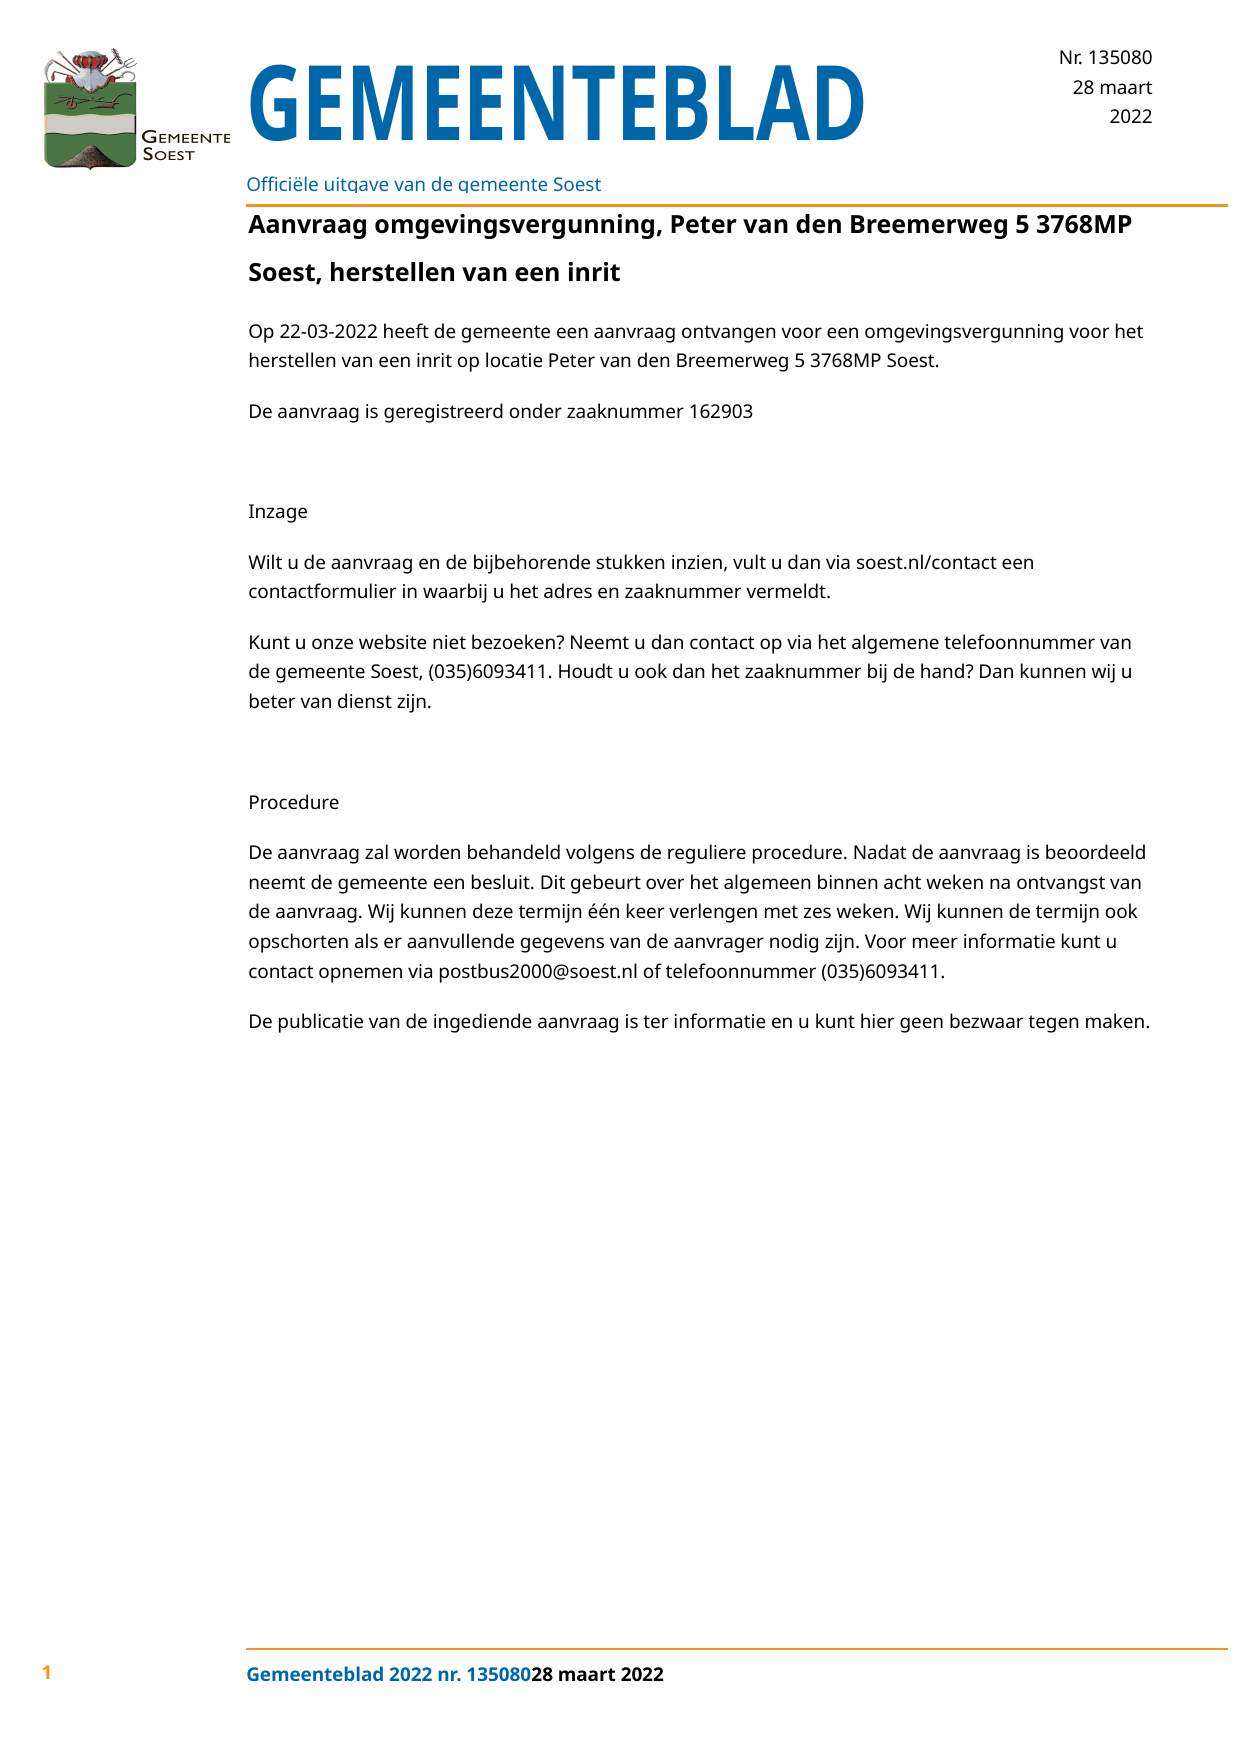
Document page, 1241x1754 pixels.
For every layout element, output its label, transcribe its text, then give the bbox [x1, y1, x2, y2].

text Kunt u onze website niet bezoeken? Neemt u dan contact op via het algemene telefoonnummer van de gemeente Soest, (035)6093411. Houdt u ook dan het zaaknummer bij de hand? Dan kunnen wij u beter van dienst zijn. [248, 629, 1152, 714]
text Inzage [248, 499, 1152, 524]
text De aanvraag zal worden behandeld volgens de reguliere procedure. Nadat de aanvraag is beoordeeld neemt de gemeente een besluit. Dit gebeurt over het algemeen binnen acht weken na ontvangst van de aanvraag. Wij kunnen deze termijn één keer verlengen met zes weken. Wij kunnen de termijn ook opschorten als er aanvullende gegevens van de aanvrager nodig zijn. Voor meer informatie kunt u contact opnemen via postbus2000@soest.nl of telefoonnummer (035)6093411. [248, 839, 1152, 984]
text De aanvraag is geregistreerd onder zaaknummer 162903 [248, 398, 1152, 424]
text Op 22-03-2022 heeft de gemeente een aanvraag ontvangen voor een omgevingsvergunning voor het herstellen van een inrit op locatie Peter van den Breemerweg 5 3768MP Soest. [248, 318, 1152, 373]
text Procedure [248, 789, 1152, 815]
picture [41, 47, 231, 172]
text Wilt u de aanvraag en de bijbehorende stukken inzien, vult u dan via soest.nl/contact een contactformulier in waarbij u het adres en zaaknummer vermeldt. [248, 549, 1152, 604]
text Aanvraag omgevingsvergunning, Peter van den Breemerweg 5 3768MP Soest, herstellen van een inrit [248, 207, 1152, 288]
text De publicatie van de ingediende aanvraag is ter informatie en u kunt hier geen bezwaar tegen maken. [248, 1008, 1152, 1034]
